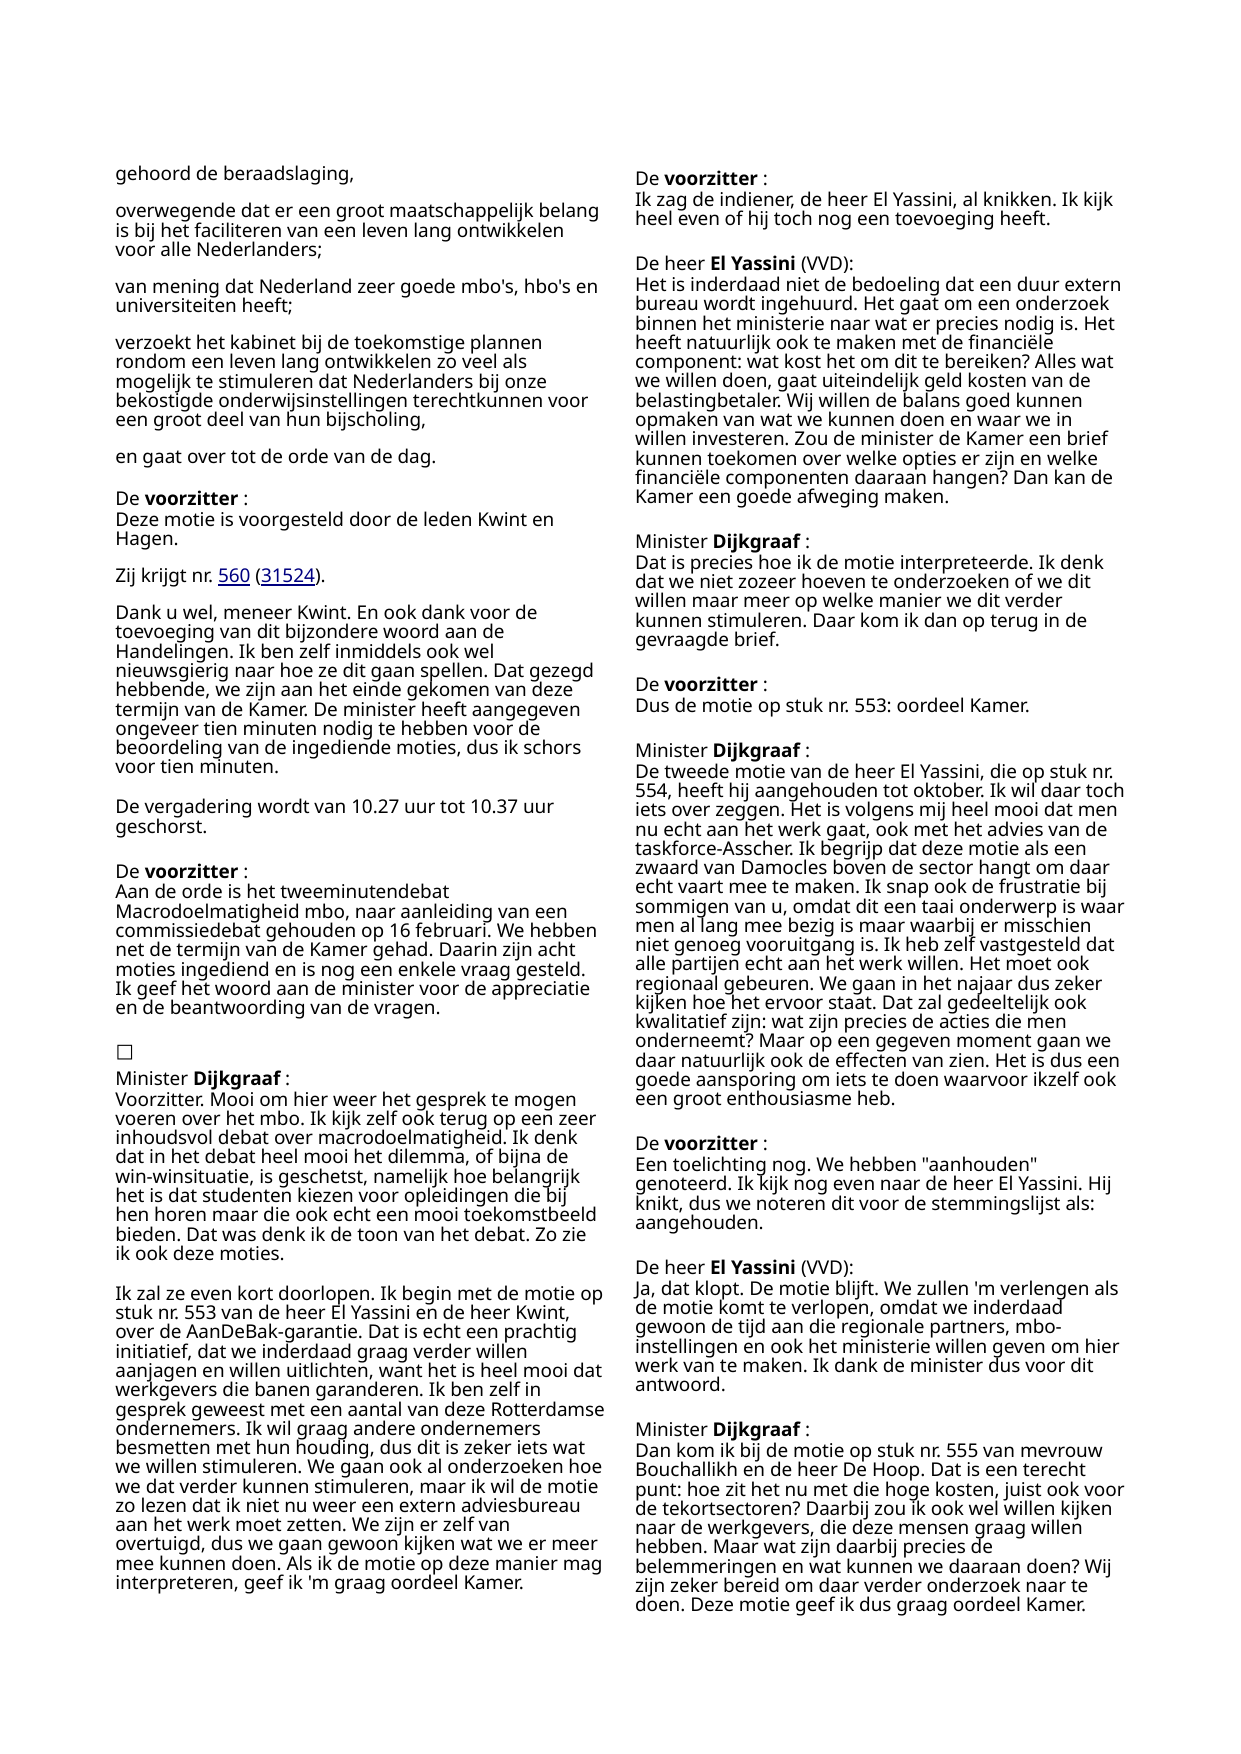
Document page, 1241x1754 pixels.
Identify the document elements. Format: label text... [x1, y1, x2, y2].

text Minister Dijkgraaf : [635, 528, 1125, 554]
text Minister Dijkgraaf : [115, 1065, 605, 1091]
text De voorzitter : [635, 1130, 1125, 1156]
text Ja, dat klopt. De motie blijft. We zullen 'm verlengen als de motie komt te verlopen, omdat we inderdaad gewoon de tijd aan die regionale partners, mbo-instellingen en ook het ministerie willen geven om hier werk van te maken. Ik dank de minister dus voor dit antwoord. [635, 1280, 1125, 1395]
text overwegende dat er een groot maatschappelijk belang is bij het faciliteren van een leven lang ontwikkelen voor alle Nederlanders; [115, 202, 605, 260]
text Dat is precies hoe ik de motie interpreteerde. Ik denk dat we niet zozeer hoeven te onderzoeken of we dit willen maar meer op welke manier we dit verder kunnen stimuleren. Daar kom ik dan op terug in de gevraagde brief. [635, 554, 1125, 650]
text De voorzitter : [115, 485, 605, 511]
text De heer El Yassini (VVD): [635, 1254, 1125, 1280]
text De tweede motie van de heer El Yassini, die op stuk nr. 554, heeft hij aangehouden tot oktober. Ik wil daar toch iets over zeggen. Het is volgens mij heel mooi dat men nu echt aan het werk gaat, ook met het advies van de taskforce-Asscher. Ik begrijp dat deze motie als een zwaard van Damocles boven de sector hangt om daar echt vaart mee te maken. Ik snap ook de frustratie bij sommigen van u, omdat dit een taai onderwerp is waar men al lang mee bezig is maar waarbij er misschien niet genoeg vooruitgang is. Ik heb zelf vastgesteld dat alle partijen echt aan het werk willen. Het moet ook regionaal gebeuren. We gaan in het najaar dus zeker kijken hoe het ervoor staat. Dat zal gedeeltelijk ook kwalitatief zijn: wat zijn precies de acties die men onderneemt? Maar op een gegeven moment gaan we daar natuurlijk ook de effecten van zien. Het is dus een goede aansporing om iets te doen waarvoor ikzelf ook een groot enthousiasme heb. [635, 763, 1125, 1109]
text van mening dat Nederland zeer goede mbo's, hbo's en universiteiten heeft; [115, 278, 605, 316]
text Een toelichting nog. We hebben "aanhouden" genoteerd. Ik kijk nog even naar de heer El Yassini. Hij knikt, dus we noteren dit voor de stemmingslijst als: aangehouden. [635, 1156, 1125, 1233]
text gehoord de beraadslaging, [115, 165, 605, 184]
text De vergadering wordt van 10.27 uur tot 10.37 uur geschorst. [115, 798, 605, 837]
text ⬜ [115, 1039, 605, 1065]
text Dank u wel, meneer Kwint. En ook dank voor de toevoeging van dit bijzondere woord aan de Handelingen. Ik ben zelf inmiddels ook wel nieuwsgierig naar hoe ze dit gaan spellen. Dat gezegd hebbende, we zijn aan het einde gekomen van deze termijn van de Kamer. De minister heeft aangegeven ongeveer tien minuten nodig te hebben voor de beoordeling van de ingediende moties, dus ik schors voor tien minuten. [115, 604, 605, 778]
text De voorzitter : [635, 671, 1125, 697]
text Aan de orde is het tweeminutendebat Macrodoelmatigheid mbo, naar aanleiding van een commissiedebat gehouden op 16 februari. We hebben net de termijn van de Kamer gehad. Daarin zijn acht moties ingediend en is nog een enkele vraag gesteld. Ik geef het woord aan de minister voor de appreciatie en de beantwoording van de vragen. [115, 883, 605, 1018]
text Het is inderdaad niet de bedoeling dat een duur extern bureau wordt ingehuurd. Het gaat om een onderzoek binnen het ministerie naar wat er precies nodig is. Het heeft natuurlijk ook te maken met de financiële component: wat kost het om dit te bereiken? Alles wat we willen doen, gaat uiteindelijk geld kosten van de belastingbetaler. Wij willen de balans goed kunnen opmaken van wat we kunnen doen en waar we in willen investeren. Zou de minister de Kamer een brief kunnen toekomen over welke opties er zijn en welke financiële componenten daaraan hangen? Dan kan de Kamer een goede afweging maken. [635, 276, 1125, 507]
text De voorzitter : [635, 165, 1125, 191]
text Deze motie is voorgesteld door de leden Kwint en Hagen. [115, 511, 605, 549]
text Ik zag de indiener, de heer El Yassini, al knikken. Ik kijk heel even of hij toch nog een toevoeging heeft. [635, 191, 1125, 229]
text Ik zal ze even kort doorlopen. Ik begin met de motie op stuk nr. 553 van de heer El Yassini en de heer Kwint, over de AanDeBak-garantie. Dat is echt een prachtig initiatief, dat we inderdaad graag verder willen aanjagen en willen uitlichten, want het is heel mooi dat werkgevers die banen garanderen. Ik ben zelf in gesprek geweest met een aantal van deze Rotterdamse ondernemers. Ik wil graag andere ondernemers besmetten met hun houding, dus dit is zeker iets wat we willen stimuleren. We gaan ook al onderzoeken hoe we dat verder kunnen stimuleren, maar ik wil de motie zo lezen dat ik niet nu weer een extern adviesbureau aan het werk moet zetten. We zijn er zelf van overtuigd, dus we gaan gewoon kijken wat we er meer mee kunnen doen. Als ik de motie op deze manier mag interpreteren, geef ik 'm graag oordeel Kamer. [115, 1285, 605, 1593]
text Zij krijgt nr. 560 (31524). [115, 567, 605, 586]
text en gaat over tot de orde van de dag. [115, 448, 605, 467]
text De voorzitter : [115, 858, 605, 883]
text De heer El Yassini (VVD): [635, 250, 1125, 276]
text Minister Dijkgraaf : [635, 737, 1125, 763]
text Dus de motie op stuk nr. 553: oordeel Kamer. [635, 697, 1125, 716]
text Voorzitter. Mooi om hier weer het gesprek te mogen voeren over het mbo. Ik kijk zelf ook terug op een zeer inhoudsvol debat over macrodoelmatigheid. Ik denk dat in het debat heel mooi het dilemma, of bijna de win-winsituatie, is geschetst, namelijk hoe belangrijk het is dat studenten kiezen voor opleidingen die bij hen horen maar die ook echt een mooi toekomstbeeld bieden. Dat was denk ik de toon van het debat. Zo zie ik ook deze moties. [115, 1091, 605, 1264]
text verzoekt het kabinet bij de toekomstige plannen rondom een leven lang ontwikkelen zo veel als mogelijk te stimuleren dat Nederlanders bij onze bekostigde onderwijsinstellingen terechtkunnen voor een groot deel van hun bijscholing, [115, 334, 605, 430]
text Minister Dijkgraaf : [635, 1416, 1125, 1442]
text Dan kom ik bij de motie op stuk nr. 555 van mevrouw Bouchallikh en de heer De Hoop. Dat is een terecht punt: hoe zit het nu met die hoge kosten, juist ook voor de tekortsectoren? Daarbij zou ik ook wel willen kijken naar de werkgevers, die deze mensen graag willen hebben. Maar wat zijn daarbij precies de belemmeringen en wat kunnen we daaraan doen? Wij zijn zeker bereid om daar verder onderzoek naar te doen. Deze motie geef ik dus graag oordeel Kamer. [635, 1442, 1125, 1615]
